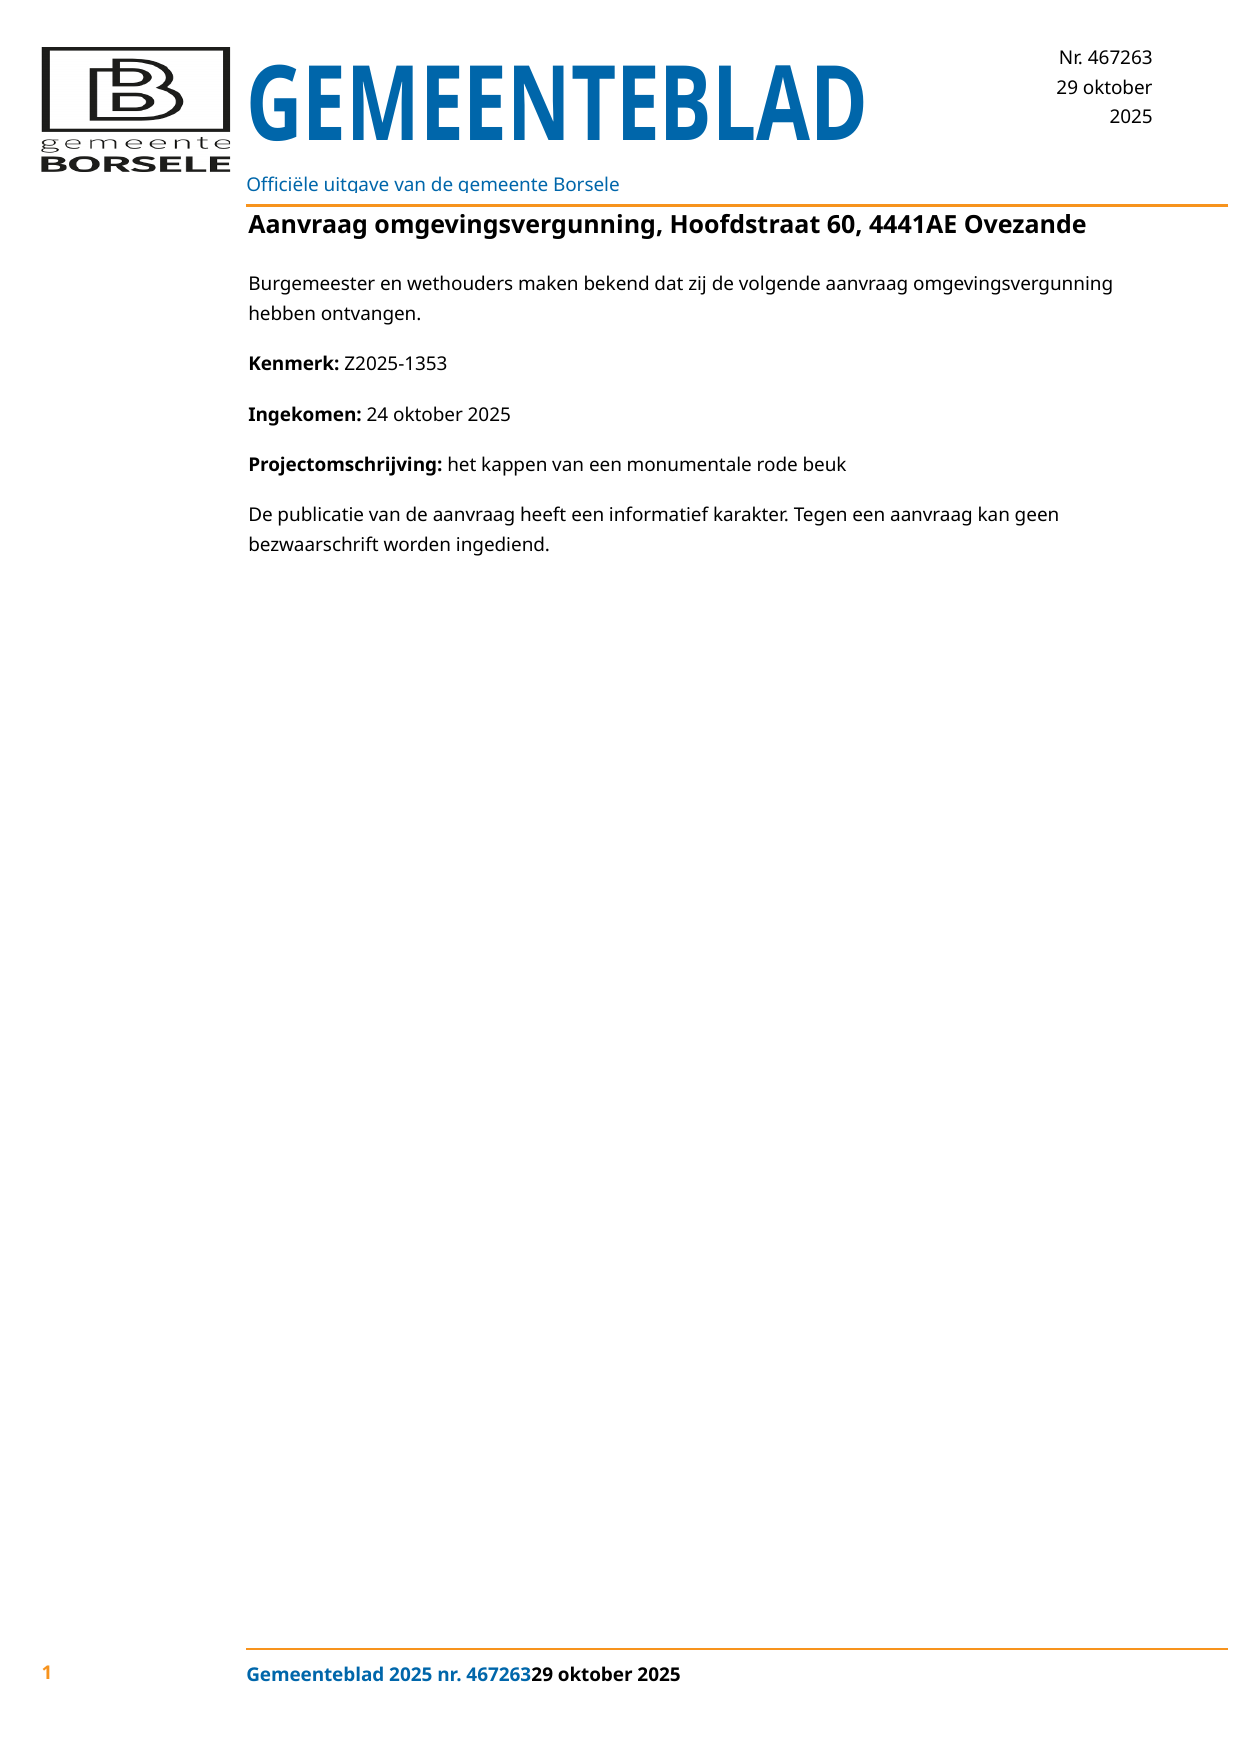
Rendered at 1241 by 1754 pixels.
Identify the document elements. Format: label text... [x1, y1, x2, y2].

text Aanvraag omgevingsvergunning, Hoofdstraat 60, 4441AE Ovezande [248, 207, 1152, 241]
text Ingekomen: 24 oktober 2025 [248, 401, 1152, 426]
text Burgemeester en wethouders maken bekend dat zij de volgende aanvraag omgevingsvergunning hebben ontvangen. [248, 270, 1152, 326]
text De publicatie van de aanvraag heeft een informatief karakter. Tegen een aanvraag kan geen bezwaarschrift worden ingediend. [248, 502, 1152, 557]
text Projectomschrijving: het kappen van een monumentale rode beuk [248, 451, 1152, 477]
text Kenmerk: Z2025-1353 [248, 350, 1152, 376]
picture [41, 47, 231, 172]
